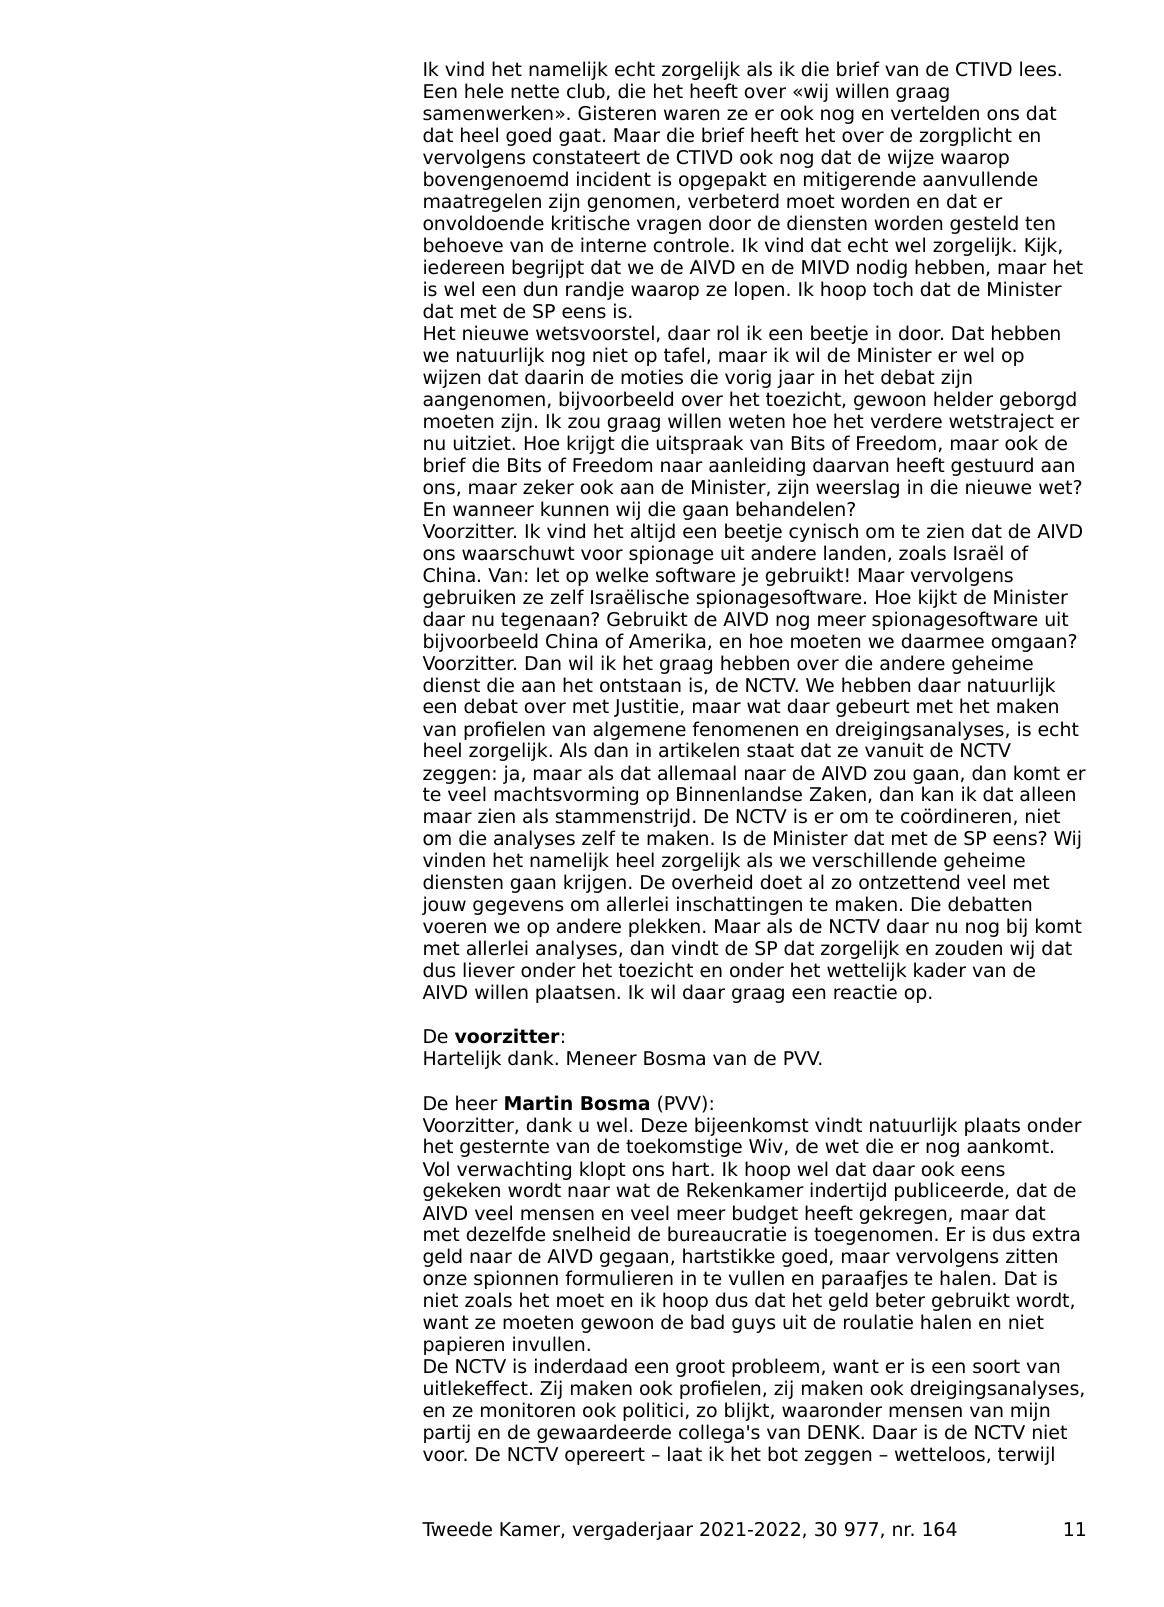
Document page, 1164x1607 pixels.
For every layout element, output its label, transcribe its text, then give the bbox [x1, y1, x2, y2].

text Voorzitter. Ik vind het altijd een beetje cynisch om te zien dat de AIVD ons waarschuwt voor spionage uit andere landen, zoals Israël of China. Van: let op welke software je gebruikt! Maar vervolgens gebruiken ze zelf Israëlische spionagesoftware. Hoe kijkt de Minister daar nu tegenaan? Gebruikt de AIVD nog meer spionagesoftware uit bijvoorbeeld China of Amerika, en hoe moeten we daarmee omgaan? [422, 521, 1087, 652]
text Ik vind het namelijk echt zorgelijk als ik die brief van de CTIVD lees. Een hele nette club, die het heeft over «wij willen graag samenwerken». Gisteren waren ze er ook nog en vertelden ons dat dat heel goed gaat. Maar die brief heeft het over de zorgplicht en vervolgens constateert de CTIVD ook nog dat de wijze waarop bovengenoemd incident is opgepakt en mitigerende aanvullende maatregelen zijn genomen, verbeterd moet worden en dat er onvoldoende kritische vragen door de diensten worden gesteld ten behoeve van de interne controle. Ik vind dat echt wel zorgelijk. Kijk, iedereen begrijpt dat we de AIVD en de MIVD nodig hebben, maar het is wel een dun randje waarop ze lopen. Ik hoop toch dat de Minister dat met de SP eens is. [422, 59, 1087, 323]
text Het nieuwe wetsvoorstel, daar rol ik een beetje in door. Dat hebben we natuurlijk nog niet op tafel, maar ik wil de Minister er wel op wijzen dat daarin de moties die vorig jaar in het debat zijn aangenomen, bijvoorbeeld over het toezicht, gewoon helder geborgd moeten zijn. Ik zou graag willen weten hoe het verdere wetstraject er nu uitziet. Hoe krijgt die uitspraak van Bits of Freedom, maar ook de brief die Bits of Freedom naar aanleiding daarvan heeft gestuurd aan ons, maar zeker ook aan de Minister, zijn weerslag in die nieuwe wet? En wanneer kunnen wij die gaan behandelen? [422, 323, 1087, 521]
text Voorzitter. Dan wil ik het graag hebben over die andere geheime dienst die aan het ontstaan is, de NCTV. We hebben daar natuurlijk een debat over met Justitie, maar wat daar gebeurt met het maken van profielen van algemene fenomenen en dreigingsanalyses, is echt heel zorgelijk. Als dan in artikelen staat dat ze vanuit de NCTV zeggen: ja, maar als dat allemaal naar de AIVD zou gaan, dan komt er te veel machtsvorming op Binnenlandse Zaken, dan kan ik dat alleen maar zien als stammenstrijd. De NCTV is er om te coördineren, niet om die analyses zelf te maken. Is de Minister dat met de SP eens? Wij vinden het namelijk heel zorgelijk als we verschillende geheime diensten gaan krijgen. De overheid doet al zo ontzettend veel met jouw gegevens om allerlei inschattingen te maken. Die debatten voeren we op andere plekken. Maar als de NCTV daar nu nog bij komt met allerlei analyses, dan vindt de SP dat zorgelijk en zouden wij dat dus liever onder het toezicht en onder het wettelijk kader van de AIVD willen plaatsen. Ik wil daar graag een reactie op. [422, 652, 1087, 1004]
text De voorzitter: [422, 1026, 1087, 1048]
text Hartelijk dank. Meneer Bosma van de PVV. [422, 1048, 1087, 1070]
text Voorzitter, dank u wel. Deze bijeenkomst vindt natuurlijk plaats onder het gesternte van de toekomstige Wiv, de wet die er nog aankomt. Vol verwachting klopt ons hart. Ik hoop wel dat daar ook eens gekeken wordt naar wat de Rekenkamer indertijd publiceerde, dat de AIVD veel mensen en veel meer budget heeft gekregen, maar dat met dezelfde snelheid de bureaucratie is toegenomen. Er is dus extra geld naar de AIVD gegaan, hartstikke goed, maar vervolgens zitten onze spionnen formulieren in te vullen en paraafjes te halen. Dat is niet zoals het moet en ik hoop dus dat het geld beter gebruikt wordt, want ze moeten gewoon de bad guys uit de roulatie halen en niet papieren invullen. [422, 1114, 1087, 1356]
text De NCTV is inderdaad een groot probleem, want er is een soort van uitlekeffect. Zij maken ook profielen, zij maken ook dreigingsanalyses, en ze monitoren ook politici, zo blijkt, waaronder mensen van mijn partij en de gewaardeerde collega's van DENK. Daar is de NCTV niet voor. De NCTV opereert – laat ik het bot zeggen – wetteloos, terwijl [422, 1356, 1087, 1466]
text De heer Martin Bosma (PVV): [422, 1092, 1087, 1114]
